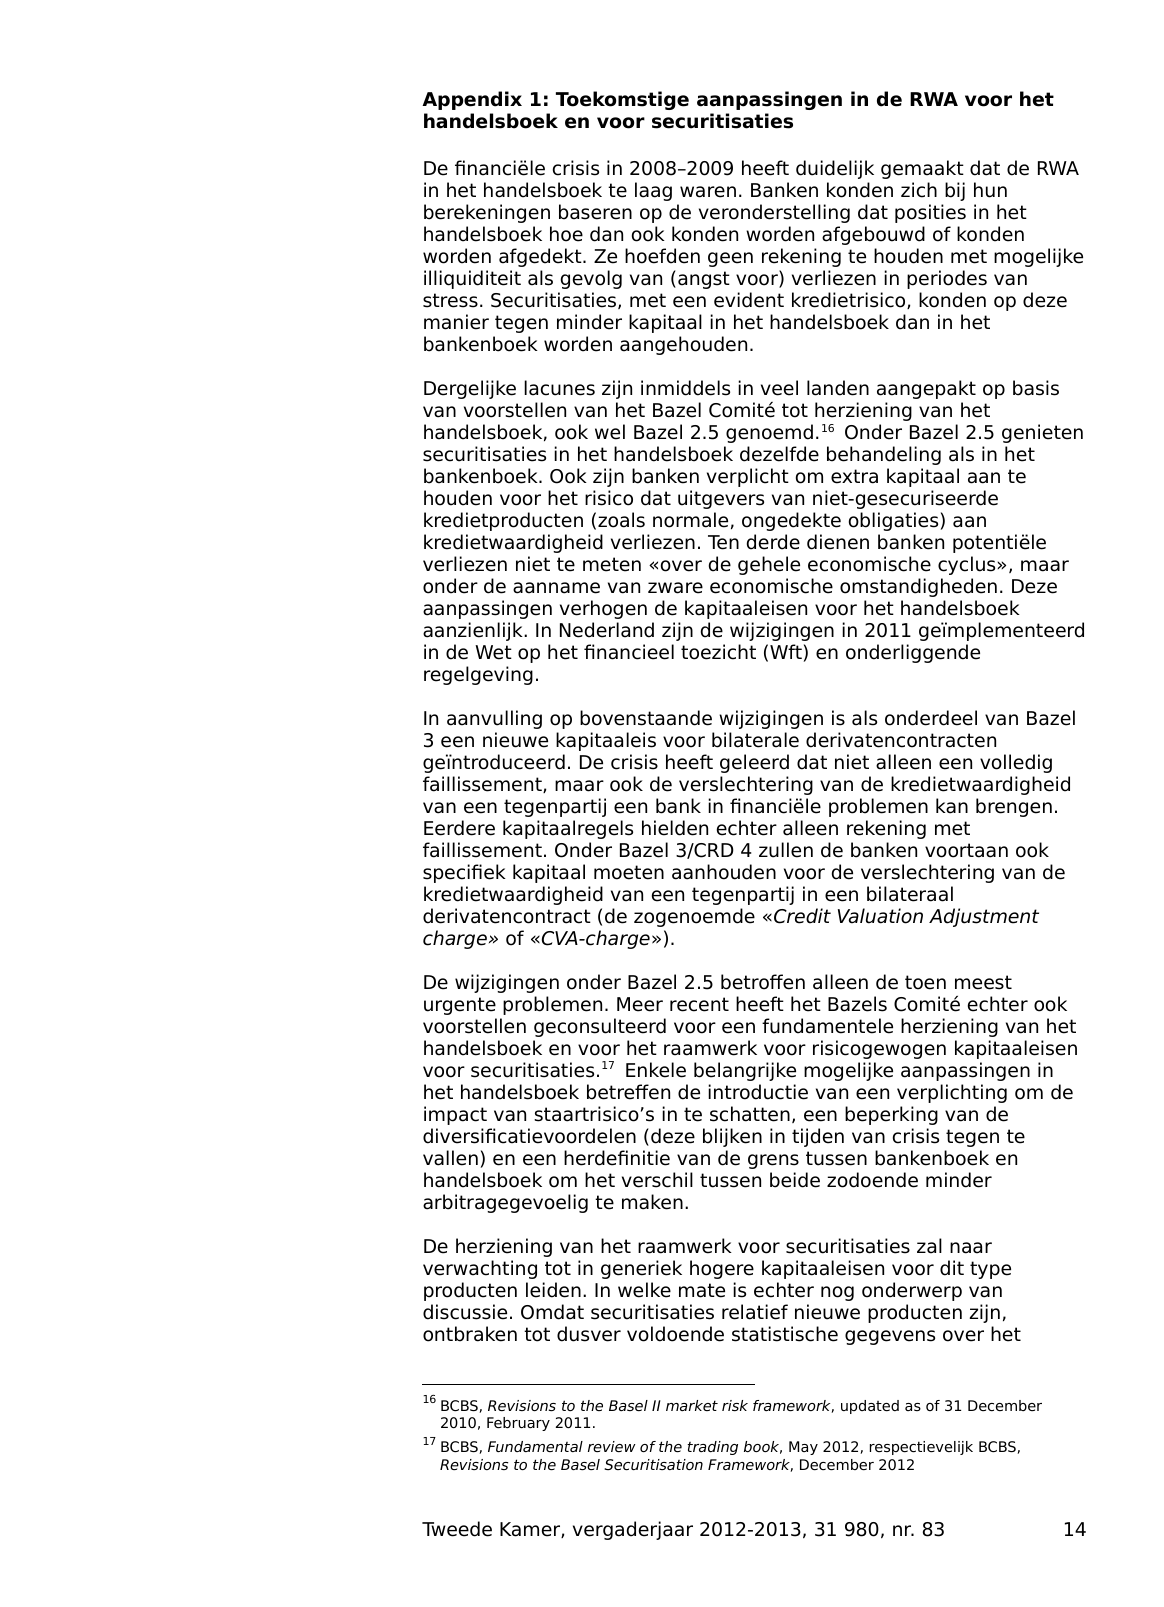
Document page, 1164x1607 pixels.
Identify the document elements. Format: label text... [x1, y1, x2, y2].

text BCBS, Revisions to the Basel II market risk framework, updated as of 31 December 2010, February 2011. [422, 1393, 1087, 1432]
text De herziening van het raamwerk voor securitisaties zal naar verwachting tot in generiek hogere kapitaaleisen voor dit type producten leiden. In welke mate is echter nog onderwerp van discussie. Omdat securitisaties relatief nieuwe producten zijn, ontbraken tot dusver voldoende statistische gegevens over het [422, 1236, 1087, 1346]
subtitle Appendix 1: Toekomstige aanpassingen in de RWA voor het handelsboek en voor securitisaties [422, 89, 1087, 133]
text De financiële crisis in 2008–2009 heeft duidelijk gemaakt dat de RWA in het handelsboek te laag waren. Banken konden zich bij hun berekeningen baseren op de veronderstelling dat posities in het handelsboek hoe dan ook konden worden afgebouwd of konden worden afgedekt. Ze hoefden geen rekening te houden met mogelijke illiquiditeit als gevolg van (angst voor) verliezen in periodes van stress. Securitisaties, met een evident kredietrisico, konden op deze manier tegen minder kapitaal in het handelsboek dan in het bankenboek worden aangehouden. [422, 158, 1087, 356]
text In aanvulling op bovenstaande wijzigingen is als onderdeel van Bazel 3 een nieuwe kapitaaleis voor bilaterale derivatencontracten geïntroduceerd. De crisis heeft geleerd dat niet alleen een volledig faillissement, maar ook de verslechtering van de kredietwaardigheid van een tegenpartij een bank in financiële problemen kan brengen. Eerdere kapitaalregels hielden echter alleen rekening met faillissement. Onder Bazel 3/CRD 4 zullen de banken voortaan ook specifiek kapitaal moeten aanhouden voor de verslechtering van de kredietwaardigheid van een tegenpartij in een bilateraal derivatencontract (de zogenoemde «Credit Valuation Adjustment charge» of «CVA-charge»). [422, 708, 1087, 950]
text Dergelijke lacunes zijn inmiddels in veel landen aangepakt op basis van voorstellen van het Bazel Comité tot herziening van het handelsboek, ook wel Bazel 2.5 genoemd. Onder Bazel 2.5 genieten securitisaties in het handelsboek dezelfde behandeling als in het bankenboek. Ook zijn banken verplicht om extra kapitaal aan te houden voor het risico dat uitgevers van niet-gesecuriseerde kredietproducten (zoals normale, ongedekte obligaties) aan kredietwaardigheid verliezen. Ten derde dienen banken potentiële verliezen niet te meten «over de gehele economische cyclus», maar onder de aanname van zware economische omstandigheden. Deze aanpassingen verhogen de kapitaaleisen voor het handelsboek aanzienlijk. In Nederland zijn de wijzigingen in 2011 geïmplementeerd in de Wet op het financieel toezicht (Wft) en onderliggende regelgeving. [422, 378, 1087, 686]
text BCBS, Fundamental review of the trading book, May 2012, respectievelijk BCBS, Revisions to the Basel Securitisation Framework, December 2012 [422, 1435, 1087, 1474]
text De wijzigingen onder Bazel 2.5 betroffen alleen de toen meest urgente problemen. Meer recent heeft het Bazels Comité echter ook voorstellen geconsulteerd voor een fundamentele herziening van het handelsboek en voor het raamwerk voor risicogewogen kapitaaleisen voor securitisaties. Enkele belangrijke mogelijke aanpassingen in het handelsboek betreffen de introductie van een verplichting om de impact van staartrisico’s in te schatten, een beperking van de diversificatievoordelen (deze blijken in tijden van crisis tegen te vallen) en een herdefinitie van de grens tussen bankenboek en handelsboek om het verschil tussen beide zodoende minder arbitragegevoelig te maken. [422, 972, 1087, 1214]
